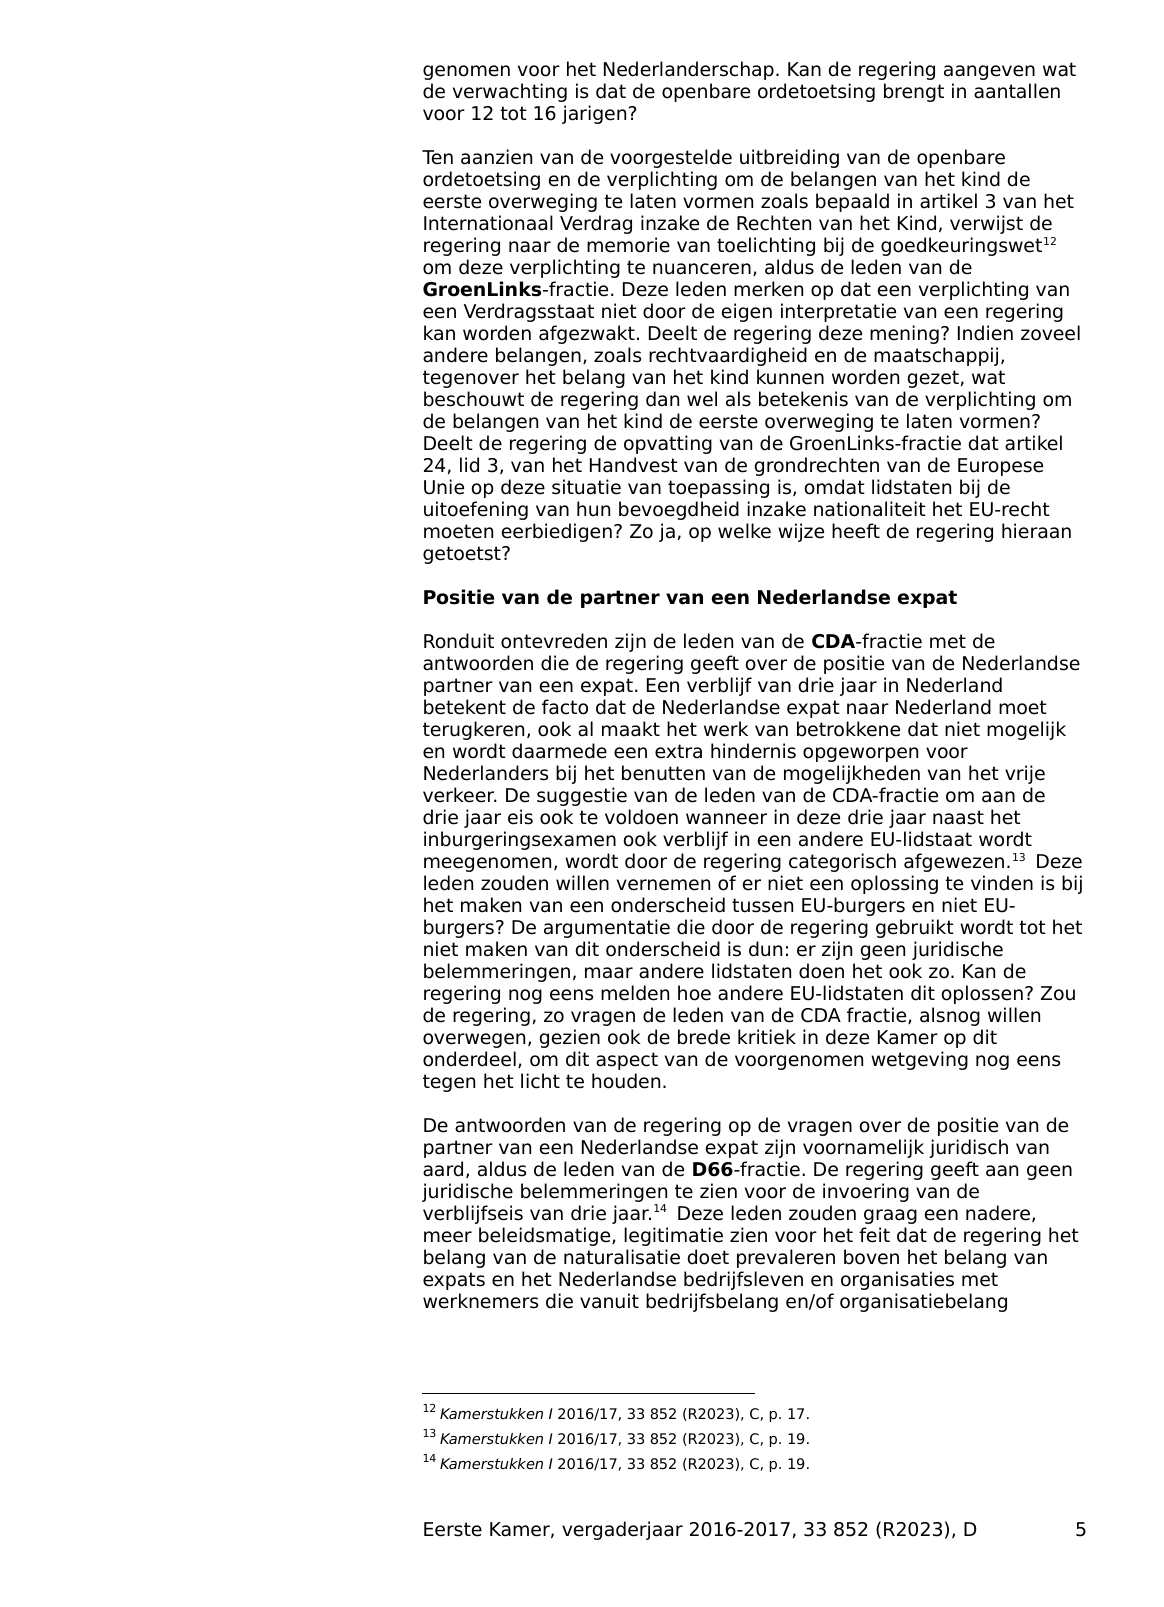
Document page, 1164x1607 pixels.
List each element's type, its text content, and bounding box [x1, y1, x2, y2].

text Kamerstukken I 2016/17, 33 852 (R2023), C, p. 19. [422, 1427, 1087, 1449]
text De antwoorden van de regering op de vragen over de positie van de partner van een Nederlandse expat zijn voornamelijk juridisch van aard, aldus de leden van de D66-fractie. De regering geeft aan geen juridische belemmeringen te zien voor de invoering van de verblijfseis van drie jaar. Deze leden zouden graag een nadere, meer beleidsmatige, legitimatie zien voor het feit dat de regering het belang van de naturalisatie doet prevaleren boven het belang van expats en het Nederlandse bedrijfsleven en organisaties met werknemers die vanuit bedrijfsbelang en/of organisatiebelang [422, 1115, 1087, 1313]
text Ronduit ontevreden zijn de leden van de CDA-fractie met de antwoorden die de regering geeft over de positie van de Nederlandse partner van een expat. Een verblijf van drie jaar in Nederland betekent de facto dat de Nederlandse expat naar Nederland moet terugkeren, ook al maakt het werk van betrokkene dat niet mogelijk en wordt daarmede een extra hindernis opgeworpen voor Nederlanders bij het benutten van de mogelijkheden van het vrije verkeer. De suggestie van de leden van de CDA-fractie om aan de drie jaar eis ook te voldoen wanneer in deze drie jaar naast het inburgeringsexamen ook verblijf in een andere EU-lidstaat wordt meegenomen, wordt door de regering categorisch afgewezen. Deze leden zouden willen vernemen of er niet een oplossing te vinden is bij het maken van een onderscheid tussen EU-burgers en niet EU-burgers? De argumentatie die door de regering gebruikt wordt tot het niet maken van dit onderscheid is dun: er zijn geen juridische belemmeringen, maar andere lidstaten doen het ook zo. Kan de regering nog eens melden hoe andere EU-lidstaten dit oplossen? Zou de regering, zo vragen de leden van de CDA fractie, alsnog willen overwegen, gezien ook de brede kritiek in deze Kamer op dit onderdeel, om dit aspect van de voorgenomen wetgeving nog eens tegen het licht te houden. [422, 631, 1087, 1093]
subtitle Positie van de partner van een Nederlandse expat [422, 587, 1087, 609]
text Kamerstukken I 2016/17, 33 852 (R2023), C, p. 17. [422, 1402, 1087, 1424]
text Ten aanzien van de voorgestelde uitbreiding van de openbare ordetoetsing en de verplichting om de belangen van het kind de eerste overweging te laten vormen zoals bepaald in artikel 3 van het Internationaal Verdrag inzake de Rechten van het Kind, verwijst de regering naar de memorie van toelichting bij de goedkeuringswet om deze verplichting te nuanceren, aldus de leden van de GroenLinks-fractie. Deze leden merken op dat een verplichting van een Verdragsstaat niet door de eigen interpretatie van een regering kan worden afgezwakt. Deelt de regering deze mening? Indien zoveel andere belangen, zoals rechtvaardigheid en de maatschappij, tegenover het belang van het kind kunnen worden gezet, wat beschouwt de regering dan wel als betekenis van de verplichting om de belangen van het kind de eerste overweging te laten vormen? Deelt de regering de opvatting van de GroenLinks-fractie dat artikel 24, lid 3, van het Handvest van de grondrechten van de Europese Unie op deze situatie van toepassing is, omdat lidstaten bij de uitoefening van hun bevoegdheid inzake nationaliteit het EU-recht moeten eerbiedigen? Zo ja, op welke wijze heeft de regering hieraan getoetst? [422, 147, 1087, 565]
text genomen voor het Nederlanderschap. Kan de regering aangeven wat de verwachting is dat de openbare ordetoetsing brengt in aantallen voor 12 tot 16 jarigen? [422, 59, 1087, 125]
text Kamerstukken I 2016/17, 33 852 (R2023), C, p. 19. [422, 1452, 1087, 1474]
